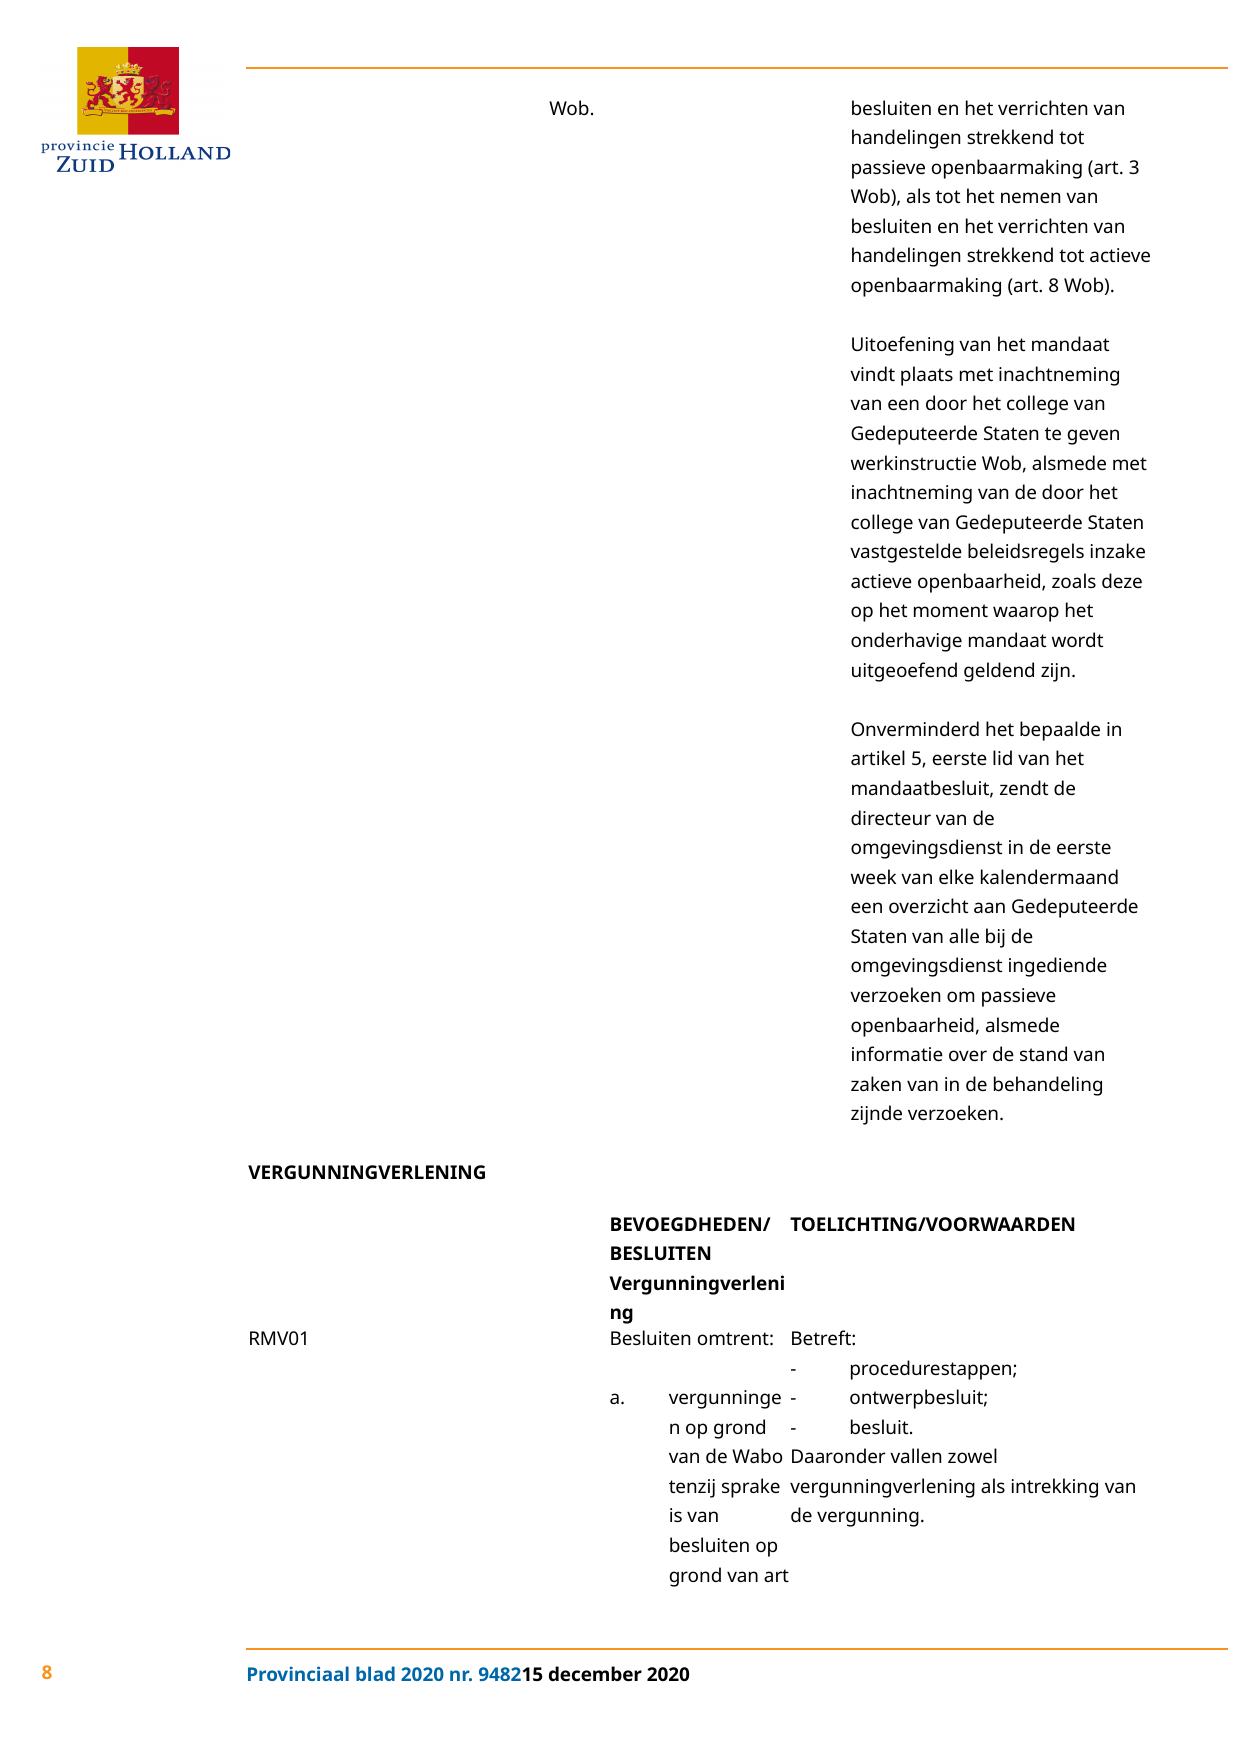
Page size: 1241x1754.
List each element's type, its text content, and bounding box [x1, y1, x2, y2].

picture [41, 47, 231, 172]
table_cell BEVOEGDHEDEN/BESLUITEN Vergunningverlening [609, 1211, 790, 1325]
table_cell RMV01 [248, 1325, 609, 1588]
table_cell [248, 1211, 609, 1325]
table_cell Besluiten omtrent: vergunningen op grond van de Wabo tenzij sprake is van besluiten op grond van art [609, 1325, 790, 1588]
table_cell TOELICHTING/VOORWAARDEN [790, 1211, 1152, 1325]
table_header VERGUNNINGVERLENING [248, 1159, 1152, 1185]
table_cell [248, 1185, 609, 1211]
table_cell Betreft: procedurestappen; ontwerpbesluit; besluit. Daaronder vallen zowel vergunningverlening als intrekking van de vergunning. [790, 1325, 1152, 1588]
table_cell besluiten en het verrichten van handelingen strekkend tot passieve openbaarmaking (art. 3 Wob), als tot het nemen van besluiten en het verrichten van handelingen strekkend tot actieve openbaarmaking (art. 8 Wob). Uitoefening van het mandaat vindt plaats met inachtneming van een door het college van Gedeputeerde Staten te geven werkinstructie Wob, alsmede met inachtneming van de door het college van Gedeputeerde Staten vastgestelde beleidsregels inzake actieve openbaarheid, zoals deze op het moment waarop het onderhavige mandaat wordt uitgeoefend geldend zijn. Onverminderd het bepaalde in artikel 5, eerste lid van het mandaatbesluit, zendt de directeur van de omgevingsdienst in de eerste week van elke kalendermaand een overzicht aan Gedeputeerde Staten van alle bij de omgevingsdienst ingediende verzoeken om passieve openbaarheid, alsmede informatie over de stand van zaken van in de behandeling zijnde verzoeken. [850, 95, 1152, 1126]
table_cell [790, 1185, 1152, 1211]
table_cell [248, 95, 549, 1126]
table_cell Wob. [549, 95, 850, 1126]
table_cell [609, 1185, 790, 1211]
